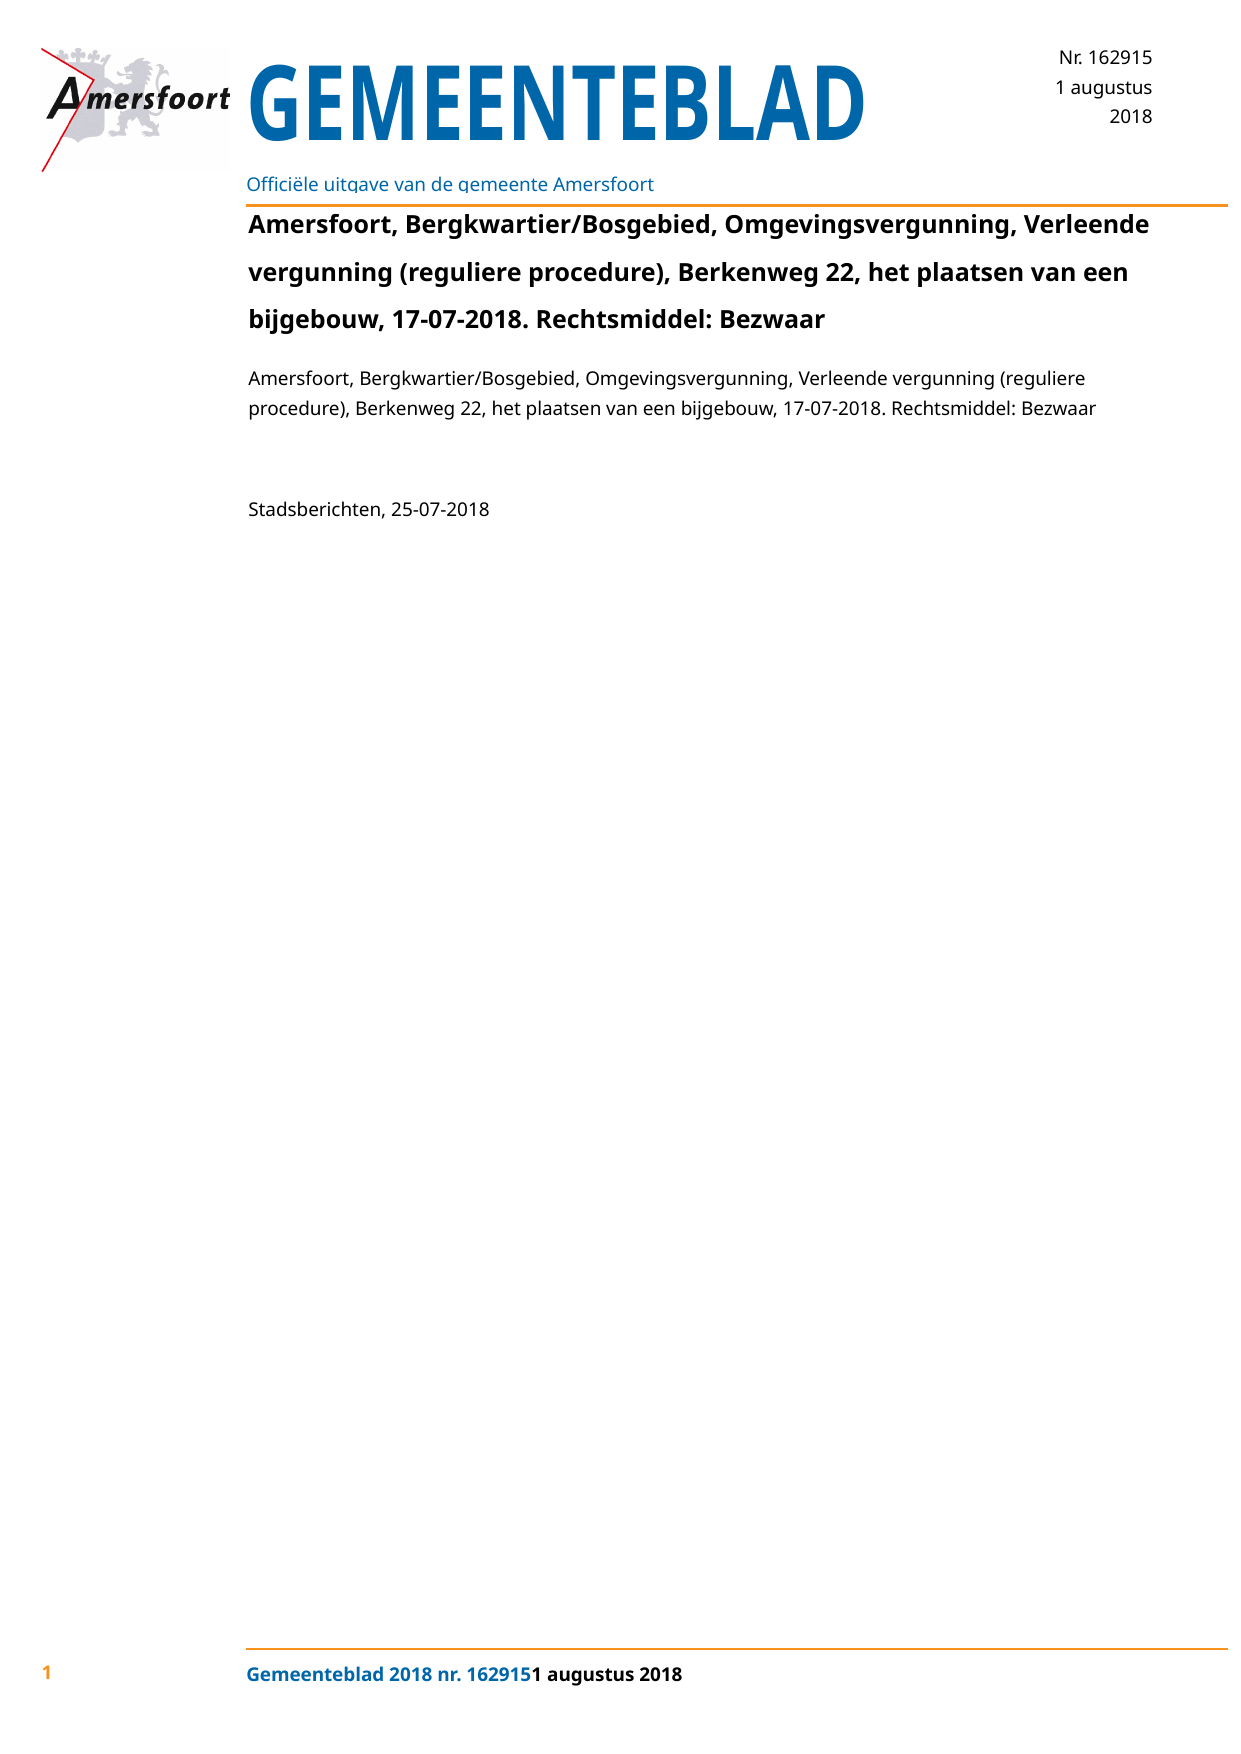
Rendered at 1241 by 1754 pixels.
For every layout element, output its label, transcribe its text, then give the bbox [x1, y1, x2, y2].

text Amersfoort, Bergkwartier/Bosgebied, Omgevingsvergunning, Verleende vergunning (reguliere procedure), Berkenweg 22, het plaatsen van een bijgebouw, 17-07-2018. Rechtsmiddel: Bezwaar [248, 207, 1152, 336]
text Amersfoort, Bergkwartier/Bosgebied, Omgevingsvergunning, Verleende vergunning (reguliere procedure), Berkenweg 22, het plaatsen van een bijgebouw, 17-07-2018. Rechtsmiddel: Bezwaar [248, 366, 1152, 421]
text Stadsberichten, 25-07-2018 [248, 496, 1152, 522]
picture [41, 47, 231, 172]
